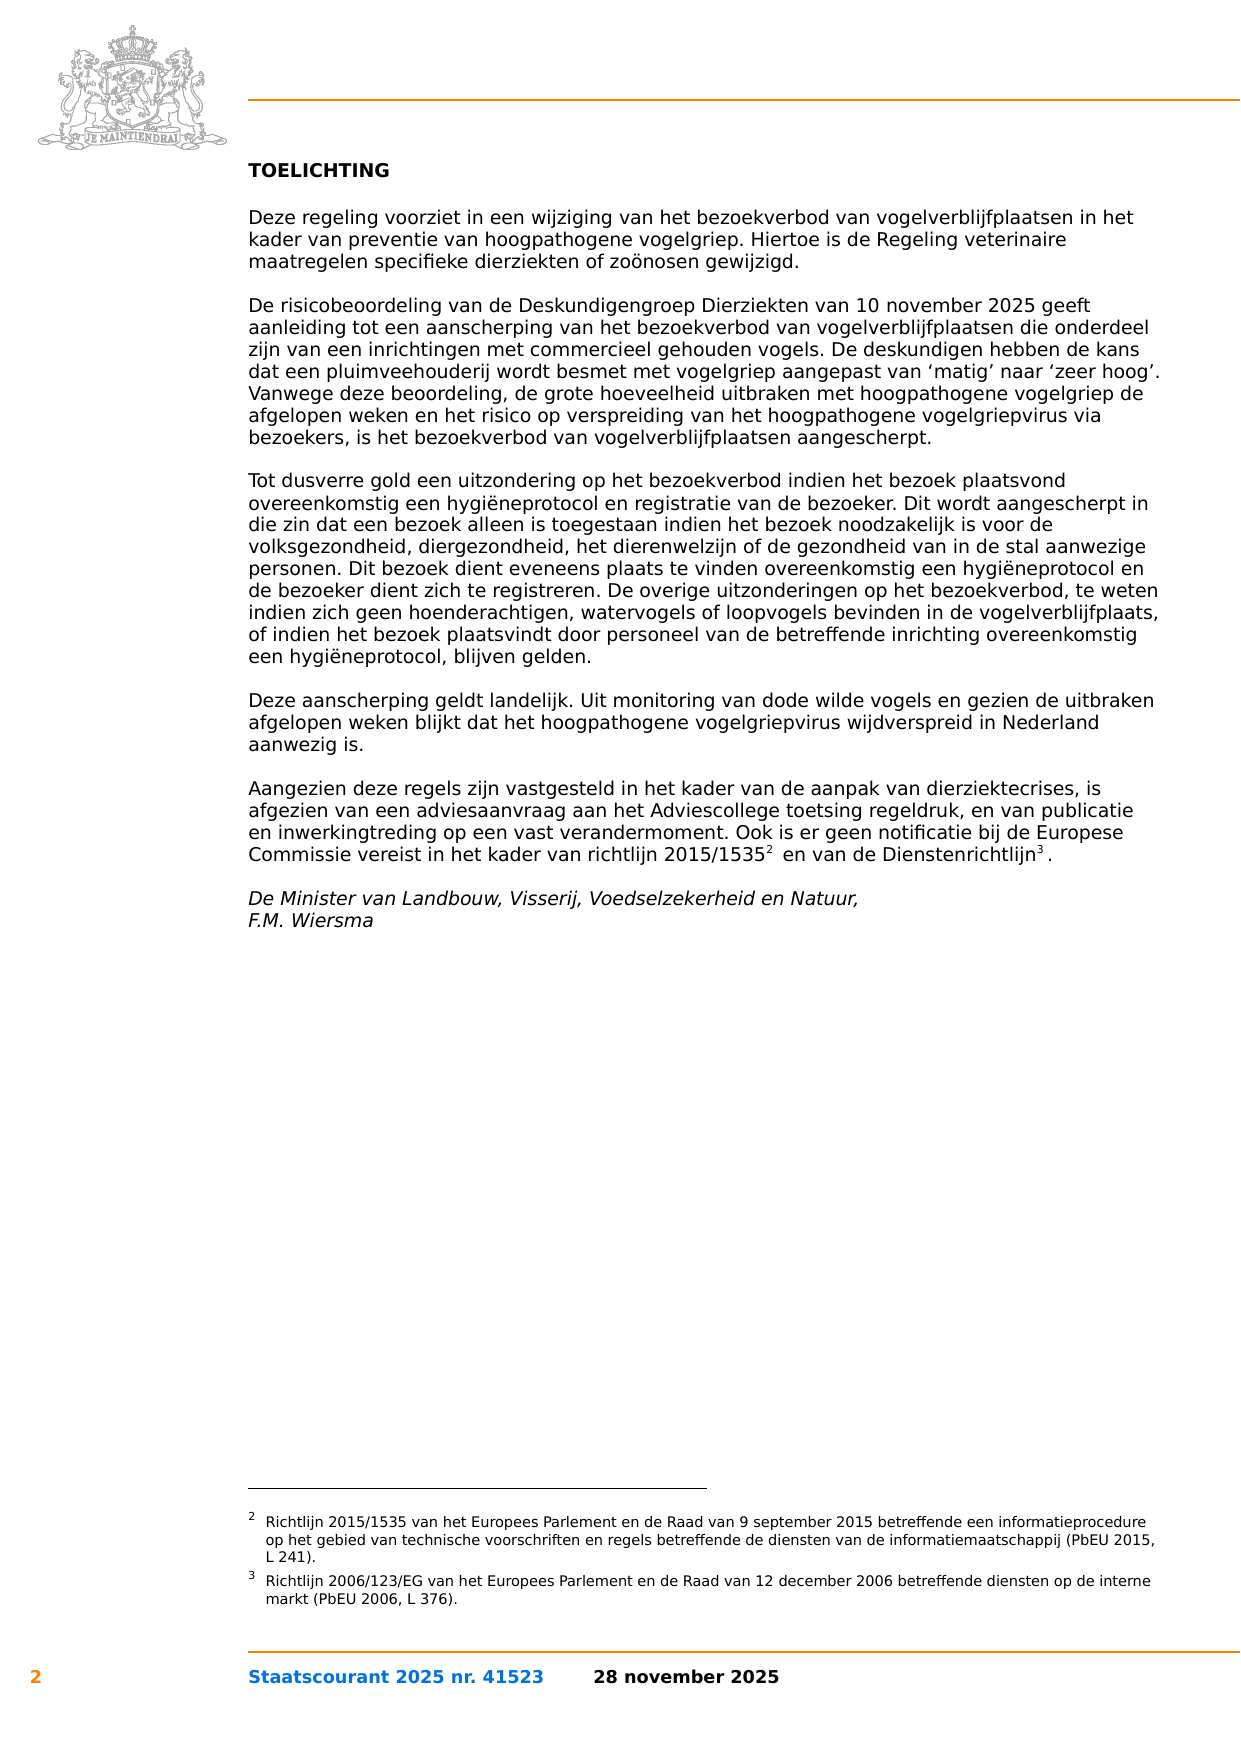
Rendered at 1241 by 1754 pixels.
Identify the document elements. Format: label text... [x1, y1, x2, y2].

text De Minister van Landbouw, Visserij, Voedselzekerheid en Natuur, F.M. Wiersma [248, 888, 1163, 932]
subtitle TOELICHTING [248, 160, 1163, 182]
picture [38, 25, 227, 150]
text Deze aanscherping geldt landelijk. Uit monitoring van dode wilde vogels en gezien de uitbraken afgelopen weken blijkt dat het hoogpathogene vogelgriepvirus wijdverspreid in Nederland aanwezig is. [248, 690, 1163, 756]
text Deze regeling voorziet in een wijziging van het bezoekverbod van vogelverblijfplaatsen in het kader van preventie van hoogpathogene vogelgriep. Hiertoe is de Regeling veterinaire maatregelen specifieke dierziekten of zoönosen gewijzigd. [248, 207, 1163, 273]
text De risicobeoordeling van de Deskundigengroep Dierziekten van 10 november 2025 geeft aanleiding tot een aanscherping van het bezoekverbod van vogelverblijfplaatsen die onderdeel zijn van een inrichtingen met commercieel gehouden vogels. De deskundigen hebben de kans dat een pluimveehouderij wordt besmet met vogelgriep aangepast van ‘matig’ naar ‘zeer hoog’. Vanwege deze beoordeling, de grote hoeveelheid uitbraken met hoogpathogene vogelgriep de afgelopen weken en het risico op verspreiding van het hoogpathogene vogelgriepvirus via bezoekers, is het bezoekverbod van vogelverblijfplaatsen aangescherpt. [248, 295, 1163, 448]
text Richtlijn 2015/1535 van het Europees Parlement en de Raad van 9 september 2015 betreffende een informatieprocedure op het gebied van technische voorschriften en regels betreffende de diensten van de informatiemaatschappij (PbEU 2015, L 241). [248, 1510, 1163, 1566]
text Tot dusverre gold een uitzondering op het bezoekverbod indien het bezoek plaatsvond overeenkomstig een hygiëneprotocol en registratie van de bezoeker. Dit wordt aangescherpt in die zin dat een bezoek alleen is toegestaan indien het bezoek noodzakelijk is voor de volksgezondheid, diergezondheid, het dierenwelzijn of de gezondheid van in de stal aanwezige personen. Dit bezoek dient eveneens plaats te vinden overeenkomstig een hygiëneprotocol en de bezoeker dient zich te registreren. De overige uitzonderingen op het bezoekverbod, te weten indien zich geen hoenderachtigen, watervogels of loopvogels bevinden in de vogelverblijfplaats, of indien het bezoek plaatsvindt door personeel van de betreffende inrichting overeenkomstig een hygiëneprotocol, blijven gelden. [248, 470, 1163, 668]
text Richtlijn 2006/123/EG van het Europees Parlement en de Raad van 12 december 2006 betreffende diensten op de interne markt (PbEU 2006, L 376). [248, 1569, 1163, 1608]
text Aangezien deze regels zijn vastgesteld in het kader van de aanpak van dierziektecrises, is afgezien van een adviesaanvraag aan het Adviescollege toetsing regeldruk, en van publicatie en inwerkingtreding op een vast verandermoment. Ook is er geen notificatie bij de Europese Commissie vereist in het kader van richtlijn 2015/1535 en van de Dienstenrichtlijn. [248, 778, 1163, 866]
